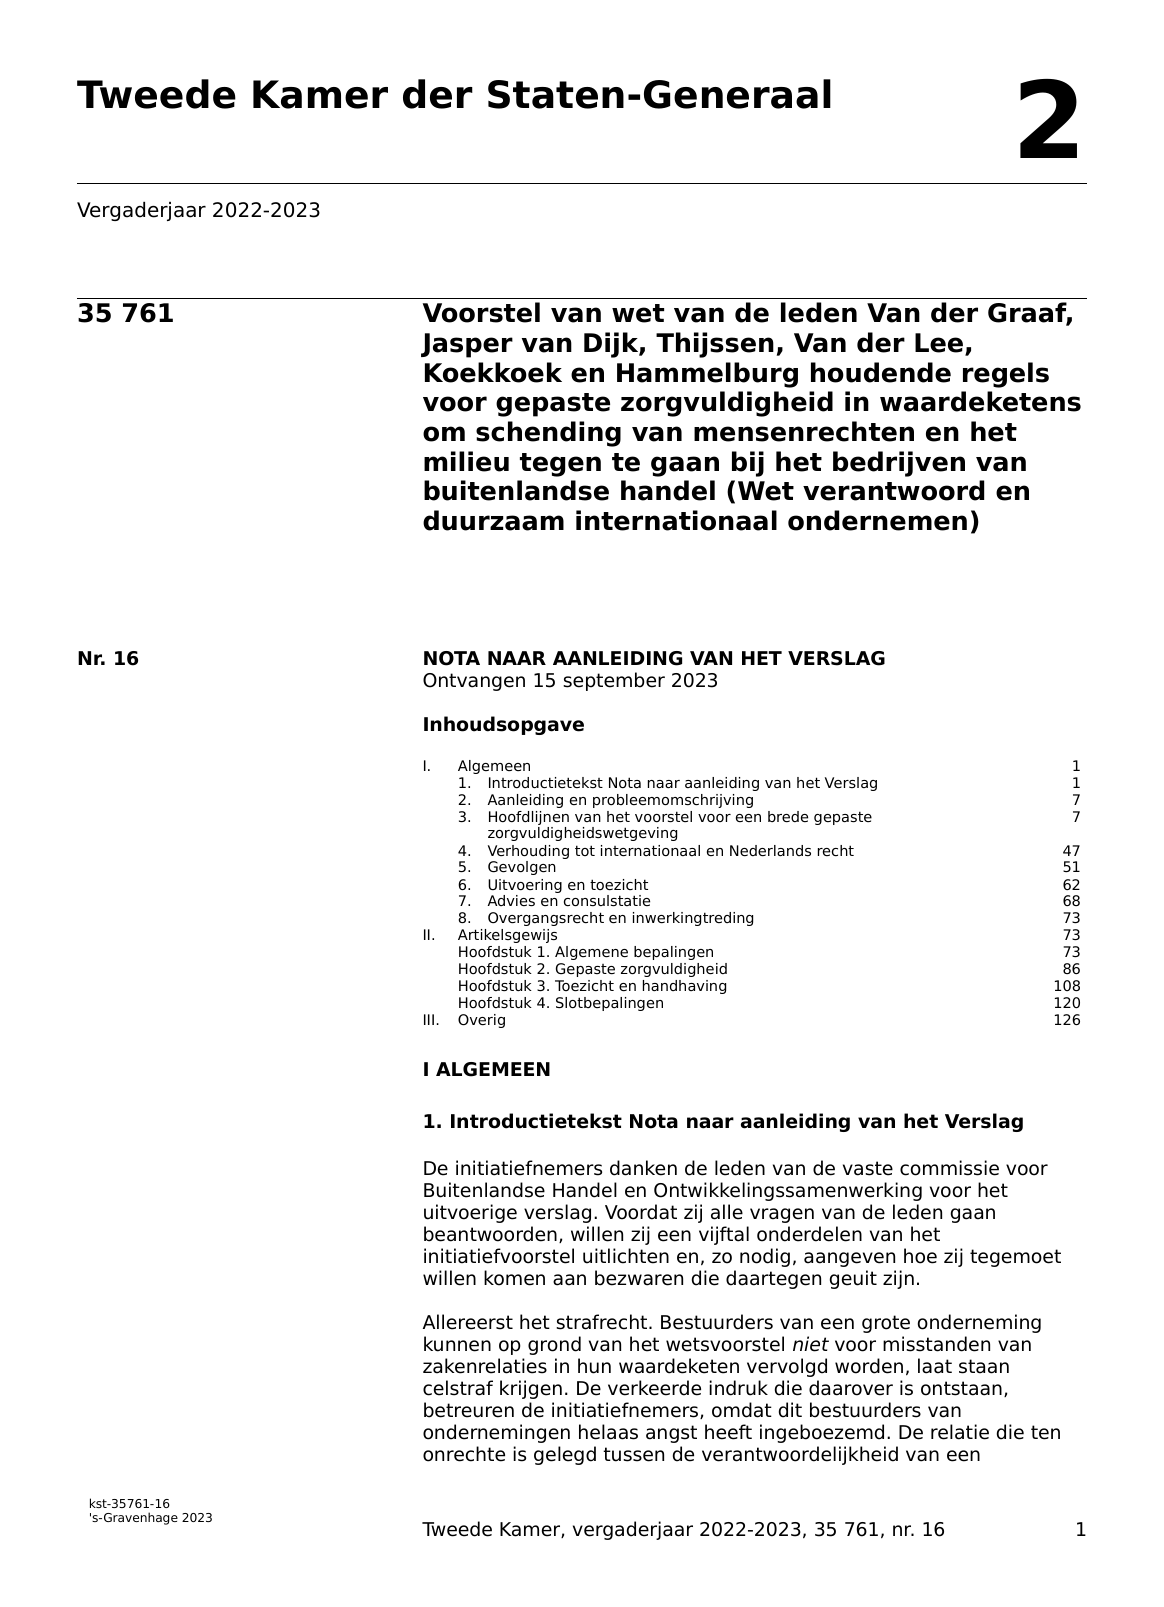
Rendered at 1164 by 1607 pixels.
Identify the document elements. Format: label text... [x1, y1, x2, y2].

table_cell 1 [1013, 775, 1087, 791]
table_cell 73 [1013, 910, 1087, 927]
table_cell Advies en consulstatie [481, 893, 1013, 910]
table_header Algemeen [452, 758, 1013, 774]
table_cell 7 [1013, 809, 1087, 842]
table_cell Hoofdstuk 3. Toezicht en handhaving [452, 978, 1013, 995]
table_cell Artikelsgewijs [452, 927, 1013, 944]
table_cell [422, 944, 452, 961]
table_cell 2. [452, 791, 481, 808]
table_cell III. [422, 1012, 452, 1029]
table_cell [422, 995, 452, 1012]
table_cell Verhouding tot internationaal en Nederlands recht [481, 843, 1013, 859]
table_cell 7. [452, 893, 481, 910]
table_cell Hoofdlijnen van het voorstel voor een brede gepaste zorgvuldigheidswetgeving [481, 809, 1013, 842]
table_cell [422, 876, 452, 893]
table_cell Hoofdstuk 2. Gepaste zorgvuldigheid [452, 961, 1013, 978]
text De initiatiefnemers danken de leden van de vaste commissie voor Buitenlandse Handel en Ontwikkelingssamenwerking voor het uitvoerige verslag. Voordat zij alle vragen van de leden gaan beantwoorden, willen zij een vijftal onderdelen van het initiatiefvoorstel uitlichten en, zo nodig, aangeven hoe zij tegemoet willen komen aan bezwaren die daartegen geuit zijn. [422, 1158, 1087, 1290]
table_cell Hoofdstuk 1. Algemene bepalingen [452, 944, 1013, 961]
subtitle I ALGEMEEN [422, 1059, 1087, 1081]
table_cell [422, 791, 452, 808]
table_cell 73 [1013, 944, 1087, 961]
subtitle 35 761 Voorstel van wet van de leden Van der Graaf, Jasper van Dijk, Thijssen, Van der Lee, Koekkoek en Hammelburg houdende regels voor gepaste zorgvuldigheid in waardeketens om schending van mensenrechten en het milieu tegen te gaan bij het bedrijven van buitenlandse handel (Wet verantwoord en duurzaam internationaal ondernemen) [77, 299, 1087, 536]
table_header 1 [1013, 758, 1087, 774]
table_cell 73 [1013, 927, 1087, 944]
table_cell 6. [452, 876, 481, 893]
table_cell 4. [452, 843, 481, 859]
subtitle 1. Introductietekst Nota naar aanleiding van het Verslag [422, 1111, 1087, 1133]
table_cell 3. [452, 809, 481, 842]
table_cell 51 [1013, 859, 1087, 876]
table_cell 5. [452, 859, 481, 876]
table_cell [422, 843, 452, 859]
subtitle Inhoudsopgave [422, 714, 1087, 736]
table_cell Introductietekst Nota naar aanleiding van het Verslag [481, 775, 1013, 791]
table_cell 7 [1013, 791, 1087, 808]
table_cell Overig [452, 1012, 1013, 1029]
table_cell 120 [1013, 995, 1087, 1012]
table_cell Aanleiding en probleemomschrijving [481, 791, 1013, 808]
table_cell [422, 775, 452, 791]
table_cell [422, 978, 452, 995]
table_cell [422, 859, 452, 876]
table_cell 86 [1013, 961, 1087, 978]
table_header 2 [886, 59, 1087, 183]
text 's-Gravenhage 2023 [88, 1511, 323, 1525]
subtitle Nr. 16 NOTA NAAR AANLEIDING VAN HET VERSLAG [77, 647, 1087, 669]
table_cell Overgangsrecht en inwerkingtreding [481, 910, 1013, 927]
table_cell Uitvoering en toezicht [481, 876, 1013, 893]
table_cell [422, 910, 452, 927]
table_cell 126 [1013, 1012, 1087, 1029]
table_cell 8. [452, 910, 481, 927]
text kst-35761-16 [88, 1497, 323, 1511]
table_cell Vergaderjaar 2022-2023 [77, 184, 1087, 298]
table_cell Gevolgen [481, 859, 1013, 876]
text Ontvangen 15 september 2023 [422, 669, 1087, 691]
table_cell 62 [1013, 876, 1087, 893]
text Allereerst het strafrecht. Bestuurders van een grote onderneming kunnen op grond van het wetsvoorstel niet voor misstanden van zakenrelaties in hun waardeketen vervolgd worden, laat staan celstraf krijgen. De verkeerde indruk die daarover is ontstaan, betreuren de initiatiefnemers, omdat dit bestuurders van ondernemingen helaas angst heeft ingeboezemd. De relatie die ten onrechte is gelegd tussen de verantwoordelijkheid van een [422, 1312, 1087, 1466]
table_header Tweede Kamer der Staten-Generaal [77, 59, 886, 183]
table_cell 68 [1013, 893, 1087, 910]
table_cell 108 [1013, 978, 1087, 995]
table_cell [422, 893, 452, 910]
table_cell [422, 961, 452, 978]
table_cell 47 [1013, 843, 1087, 859]
table_header I. [422, 758, 452, 774]
table_cell II. [422, 927, 452, 944]
table_cell 1. [452, 775, 481, 791]
table_cell [422, 809, 452, 842]
table_cell Hoofdstuk 4. Slotbepalingen [452, 995, 1013, 1012]
